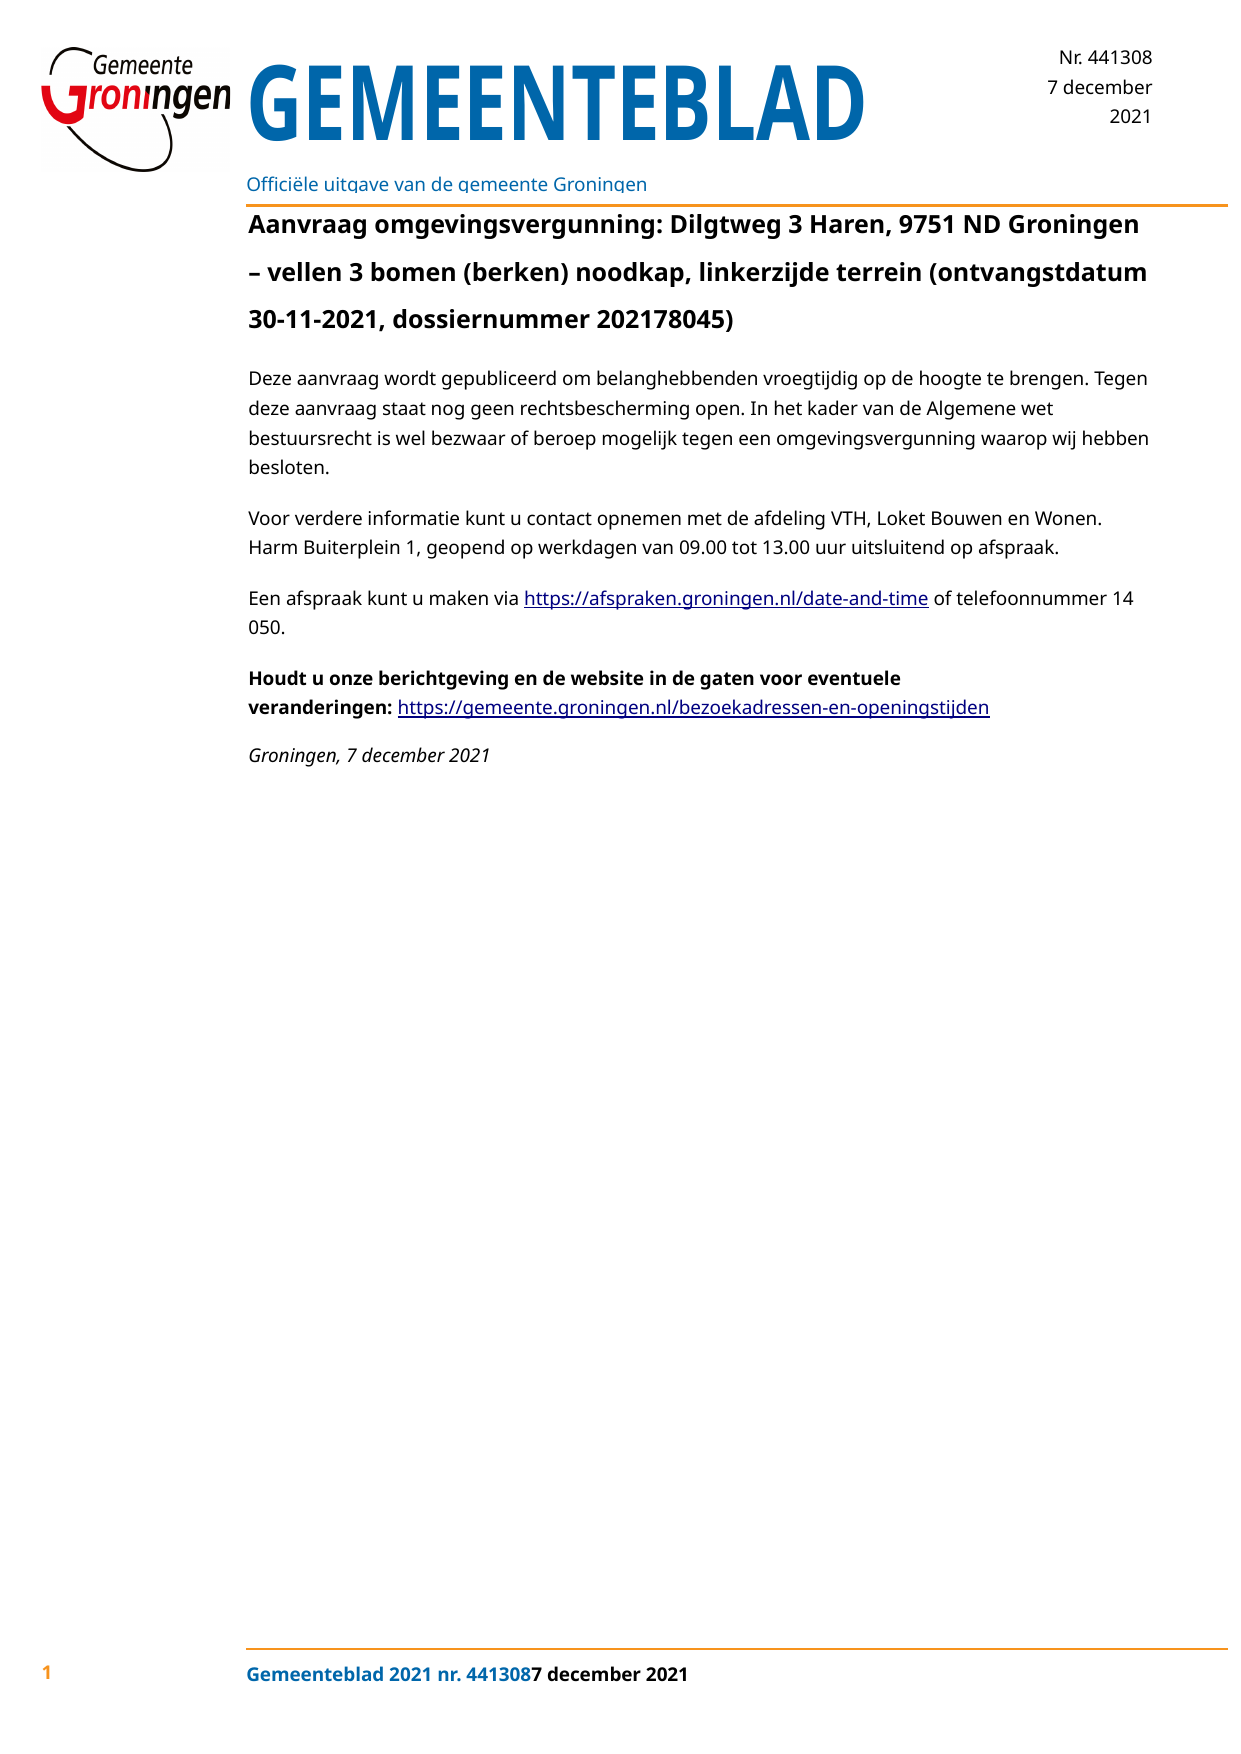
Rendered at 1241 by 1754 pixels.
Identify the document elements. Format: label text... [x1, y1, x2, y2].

picture [41, 47, 231, 172]
text Deze aanvraag wordt gepubliceerd om belanghebbenden vroegtijdig op de hoogte te brengen. Tegen deze aanvraag staat nog geen rechtsbescherming open. In het kader van de Algemene wet bestuursrecht is wel bezwaar of beroep mogelijk tegen een omgevingsvergunning waarop wij hebben besloten. [248, 366, 1152, 480]
text Groningen, 7 december 2021 [248, 742, 1152, 768]
text Aanvraag omgevingsvergunning: Dilgtweg 3 Haren, 9751 ND Groningen – vellen 3 bomen (berken) noodkap, linkerzijde terrein (ontvangstdatum 30-11-2021, dossiernummer 202178045) [248, 207, 1152, 336]
text Houdt u onze berichtgeving en de website in de gaten voor eventuele veranderingen: https://gemeente.groningen.nl/bezoekadressen-en-openingstijden [248, 665, 1152, 720]
text Een afspraak kunt u maken via https://afspraken.groningen.nl/date-and-time of telefoonnummer 14 050. [248, 585, 1152, 640]
text Voor verdere informatie kunt u contact opnemen met de afdeling VTH, Loket Bouwen en Wonen. Harm Buiterplein 1, geopend op werkdagen van 09.00 tot 13.00 uur uitsluitend op afspraak. [248, 505, 1152, 560]
